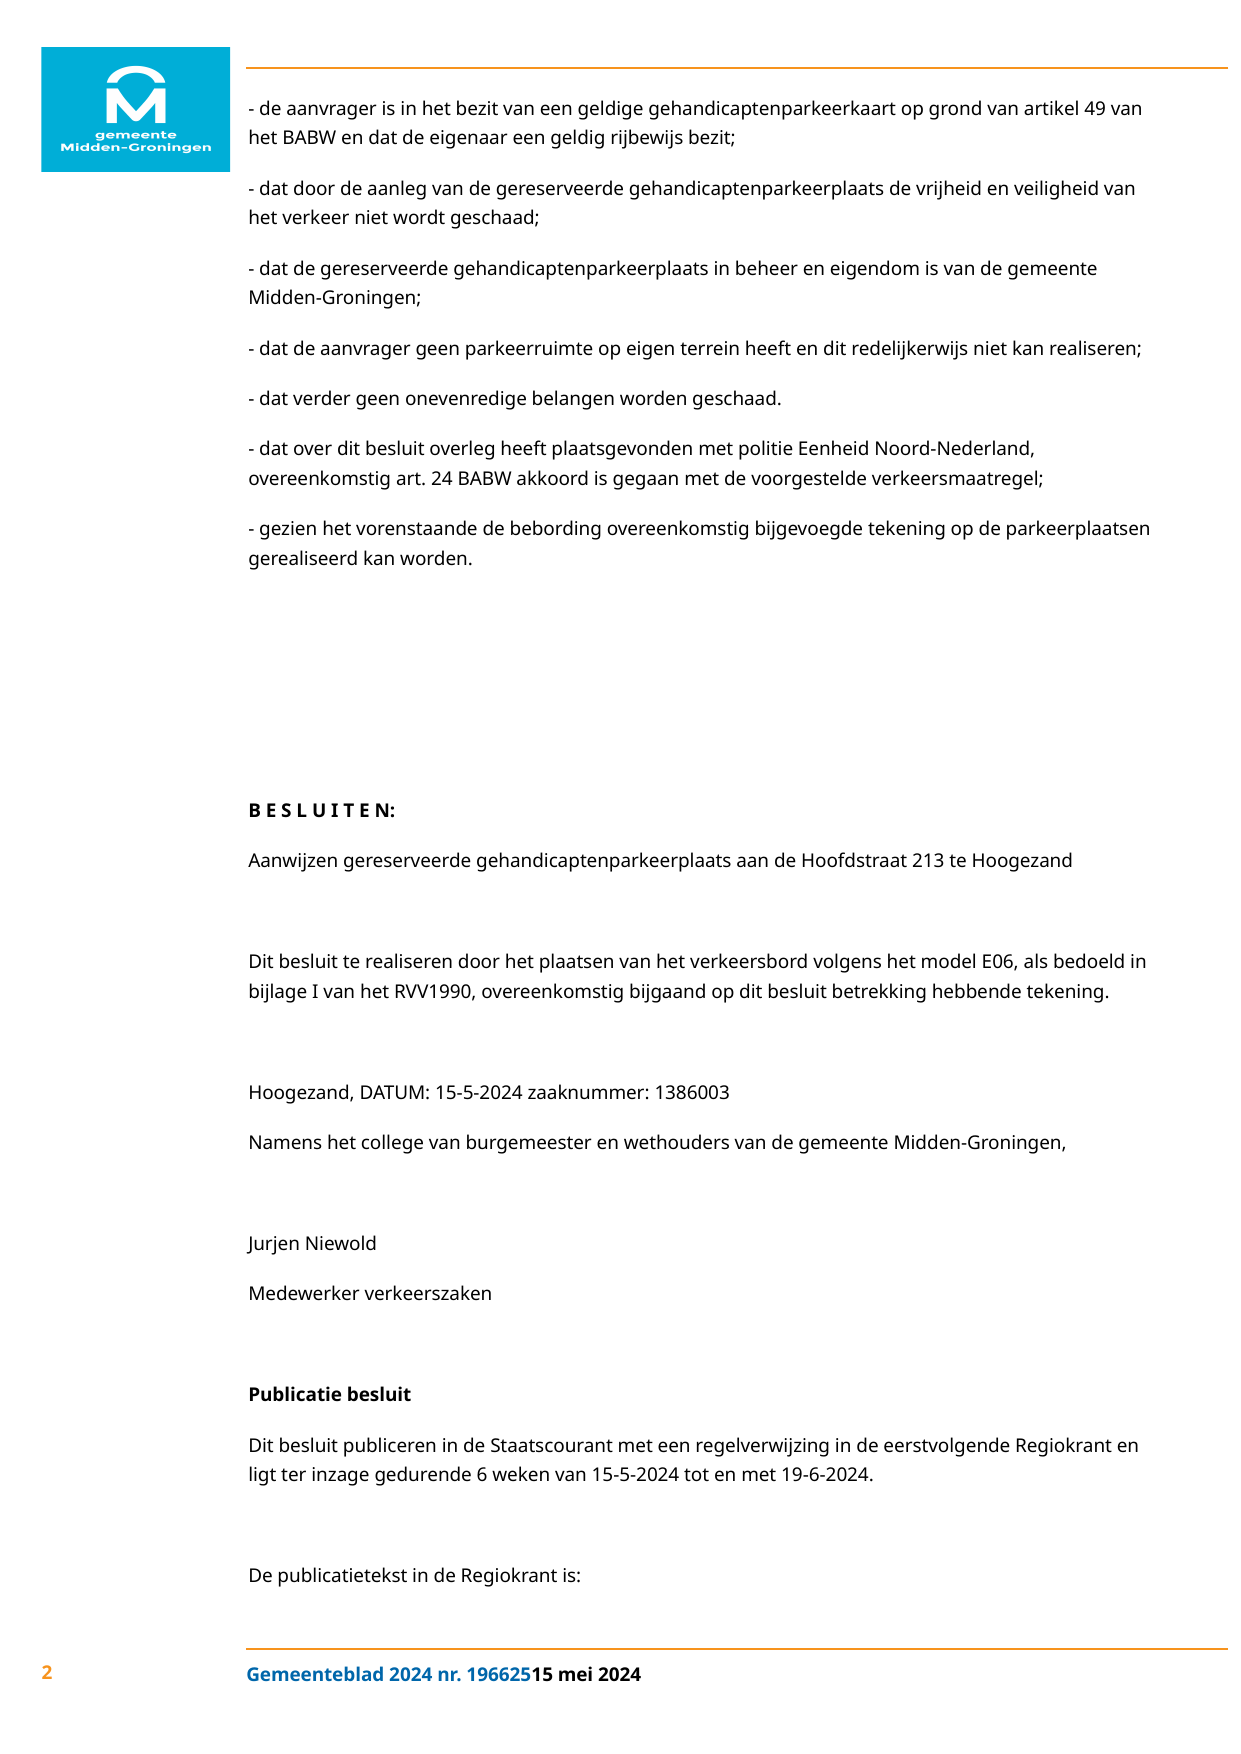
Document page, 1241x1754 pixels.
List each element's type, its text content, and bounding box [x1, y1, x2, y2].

text Medewerker verkeerszaken [248, 1281, 1152, 1306]
text De publicatietekst in de Regiokrant is: [248, 1562, 1152, 1588]
text - gezien het vorenstaande de bebording overeenkomstig bijgevoegde tekening op de parkeerplaatsen gerealiseerd kan worden. [248, 516, 1152, 571]
text Jurjen Niewold [248, 1230, 1152, 1256]
text Dit besluit te realiseren door het plaatsen van het verkeersbord volgens het model E06, als bedoeld in bijlage I van het RVV1990, overeenkomstig bijgaand op dit besluit betrekking hebbende tekening. [248, 948, 1152, 1004]
text - dat de gereserveerde gehandicaptenparkeerplaats in beheer en eigendom is van de gemeente Midden-Groningen; [248, 255, 1152, 310]
text Aanwijzen gereserveerde gehandicaptenparkeerplaats aan de Hoofdstraat 213 te Hoogezand [248, 848, 1152, 873]
text - de aanvrager is in het bezit van een geldige gehandicaptenparkeerkaart op grond van artikel 49 van het BABW en dat de eigenaar een geldig rijbewijs bezit; [248, 95, 1152, 150]
text Dit besluit publiceren in de Staatscourant met een regelverwijzing in de eerstvolgende Regiokrant en ligt ter inzage gedurende 6 weken van 15-5-2024 tot en met 19-6-2024. [248, 1432, 1152, 1487]
text B E S L U I T E N: [248, 797, 1152, 823]
text Namens het college van burgemeester en wethouders van de gemeente Midden-Groningen, [248, 1129, 1152, 1155]
text - dat de aanvrager geen parkeerruimte op eigen terrein heeft en dit redelijkerwijs niet kan realiseren; [248, 335, 1152, 361]
text - dat over dit besluit overleg heeft plaatsgevonden met politie Eenheid Noord-Nederland, overeenkomstig art. 24 BABW akkoord is gegaan met de voorgestelde verkeersmaatregel; [248, 436, 1152, 491]
picture [184, 146, 190, 153]
text Publicatie besluit [248, 1381, 1152, 1407]
picture [108, 66, 164, 82]
text - dat verder geen onevenredige belangen worden geschaad. [248, 385, 1152, 411]
picture [107, 89, 165, 122]
text - dat door de aanleg van de gereserveerde gehandicaptenparkeerplaats de vrijheid en veiligheid van het verkeer niet wordt geschaad; [248, 175, 1152, 230]
text Hoogezand, DATUM: 15-5-2024 zaaknummer: 1386003 [248, 1079, 1152, 1105]
